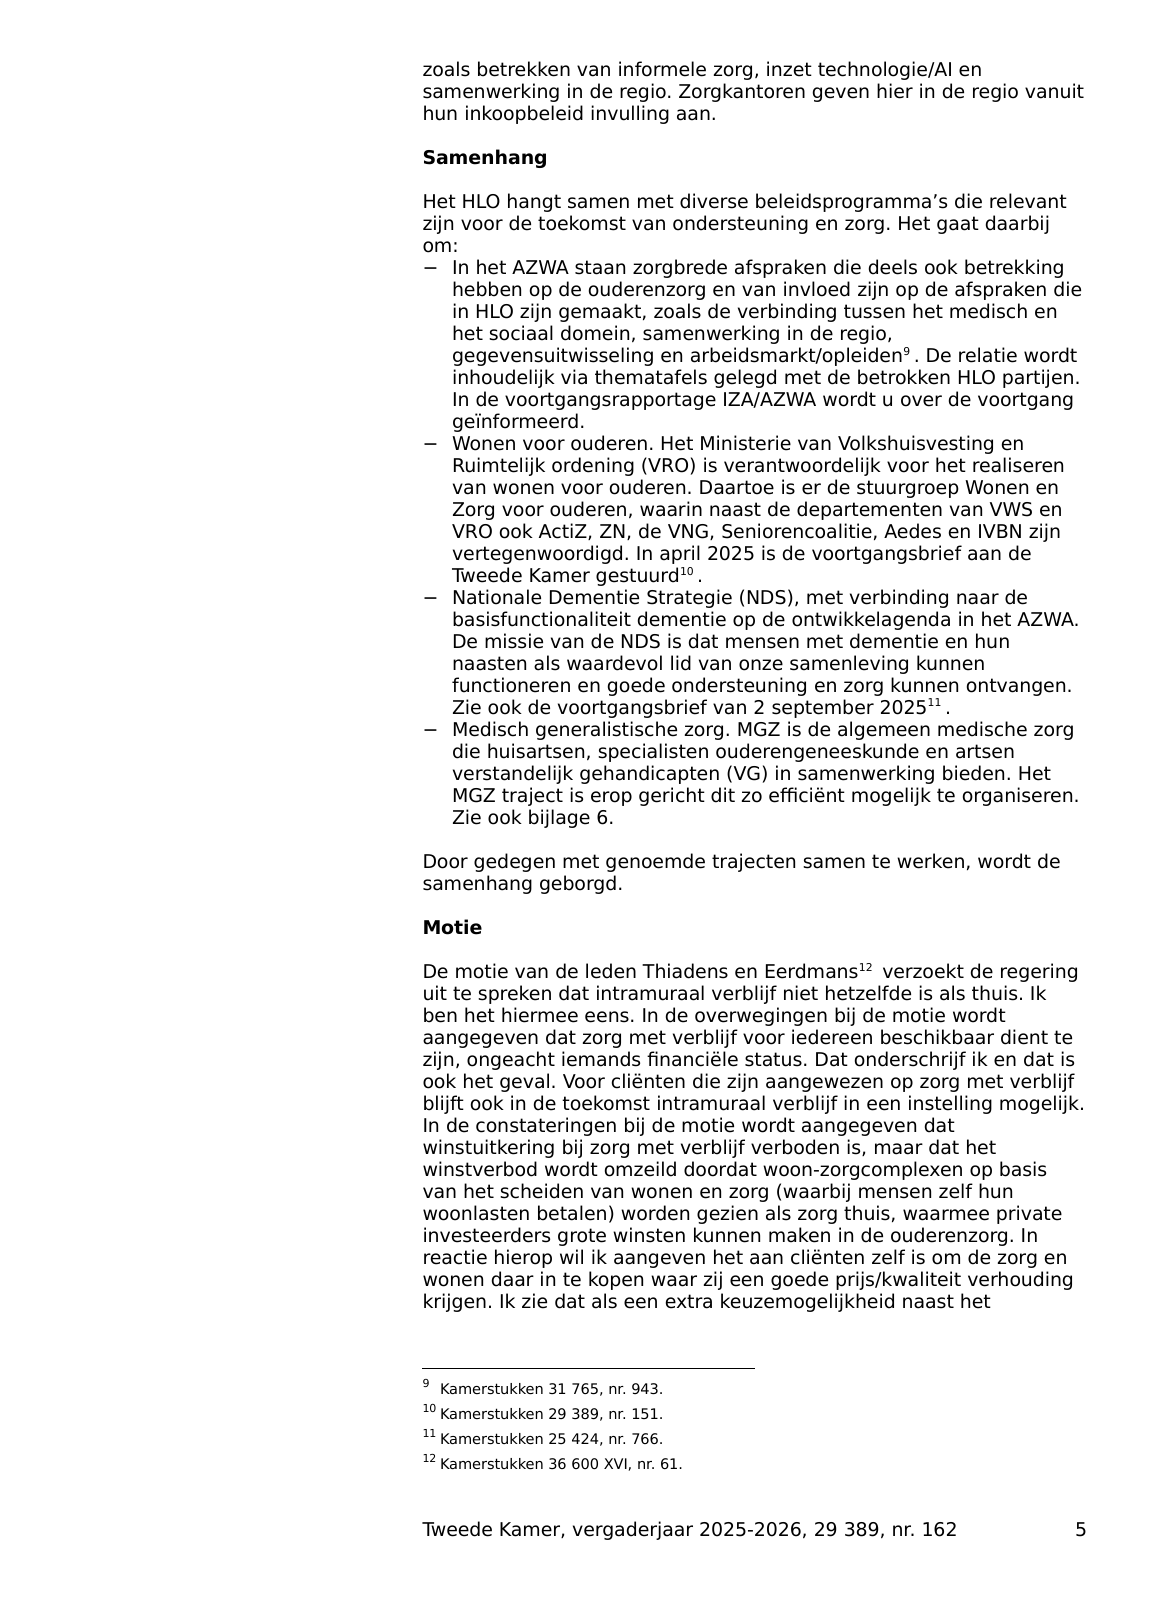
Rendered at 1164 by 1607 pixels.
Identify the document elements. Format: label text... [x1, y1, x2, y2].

text In de constateringen bij de motie wordt aangegeven dat winstuitkering bij zorg met verblijf verboden is, maar dat het winstverbod wordt omzeild doordat woon-zorgcomplexen op basis van het scheiden van wonen en zorg (waarbij mensen zelf hun woonlasten betalen) worden gezien als zorg thuis, waarmee private investeerders grote winsten kunnen maken in de ouderenzorg. In reactie hierop wil ik aangeven het aan cliënten zelf is om de zorg en wonen daar in te kopen waar zij een goede prijs/kwaliteit verhouding krijgen. Ik zie dat als een extra keuzemogelijkheid naast het [422, 1115, 1087, 1313]
text − In het AZWA staan zorgbrede afspraken die deels ook betrekking hebben op de ouderenzorg en van invloed zijn op de afspraken die in HLO zijn gemaakt, zoals de verbinding tussen het medisch en het sociaal domein, samenwerking in de regio, gegevensuitwisseling en arbeidsmarkt/opleiden. De relatie wordt inhoudelijk via thematafels gelegd met de betrokken HLO partijen. In de voortgangsrapportage IZA/AZWA wordt u over de voortgang geïnformeerd. [422, 257, 1087, 433]
text Kamerstukken 25 424, nr. 766. [422, 1427, 1087, 1449]
text − Medisch generalistische zorg. MGZ is de algemeen medische zorg die huisartsen, specialisten ouderengeneeskunde en artsen verstandelijk gehandicapten (VG) in samenwerking bieden. Het MGZ traject is erop gericht dit zo efficiënt mogelijk te organiseren. Zie ook bijlage 6. [422, 719, 1087, 829]
text Door gedegen met genoemde trajecten samen te werken, wordt de samenhang geborgd. [422, 851, 1087, 895]
text Kamerstukken 31 765, nr. 943. [422, 1377, 1087, 1399]
subtitle Samenhang [422, 147, 1087, 169]
text De motie van de leden Thiadens en Eerdmans verzoekt de regering uit te spreken dat intramuraal verblijf niet hetzelfde is als thuis. Ik ben het hiermee eens. In de overwegingen bij de motie wordt aangegeven dat zorg met verblijf voor iedereen beschikbaar dient te zijn, ongeacht iemands financiële status. Dat onderschrijf ik en dat is ook het geval. Voor cliënten die zijn aangewezen op zorg met verblijf blijft ook in de toekomst intramuraal verblijf in een instelling mogelijk. [422, 961, 1087, 1115]
text Het HLO hangt samen met diverse beleidsprogramma’s die relevant zijn voor de toekomst van ondersteuning en zorg. Het gaat daarbij om: [422, 191, 1087, 257]
text − Wonen voor ouderen. Het Ministerie van Volkshuisvesting en Ruimtelijk ordening (VRO) is verantwoordelijk voor het realiseren van wonen voor ouderen. Daartoe is er de stuurgroep Wonen en Zorg voor ouderen, waarin naast de departementen van VWS en VRO ook ActiZ, ZN, de VNG, Seniorencoalitie, Aedes en IVBN zijn vertegenwoordigd. In april 2025 is de voortgangsbrief aan de Tweede Kamer gestuurd. [422, 433, 1087, 587]
text Kamerstukken 36 600 XVI, nr. 61. [422, 1452, 1087, 1474]
text Kamerstukken 29 389, nr. 151. [422, 1402, 1087, 1424]
text − Nationale Dementie Strategie (NDS), met verbinding naar de basisfunctionaliteit dementie op de ontwikkelagenda in het AZWA. De missie van de NDS is dat mensen met dementie en hun naasten als waardevol lid van onze samenleving kunnen functioneren en goede ondersteuning en zorg kunnen ontvangen. Zie ook de voortgangsbrief van 2 september 2025. [422, 587, 1087, 719]
text zoals betrekken van informele zorg, inzet technologie/AI en samenwerking in de regio. Zorgkantoren geven hier in de regio vanuit hun inkoopbeleid invulling aan. [422, 59, 1087, 125]
subtitle Motie [422, 917, 1087, 939]
